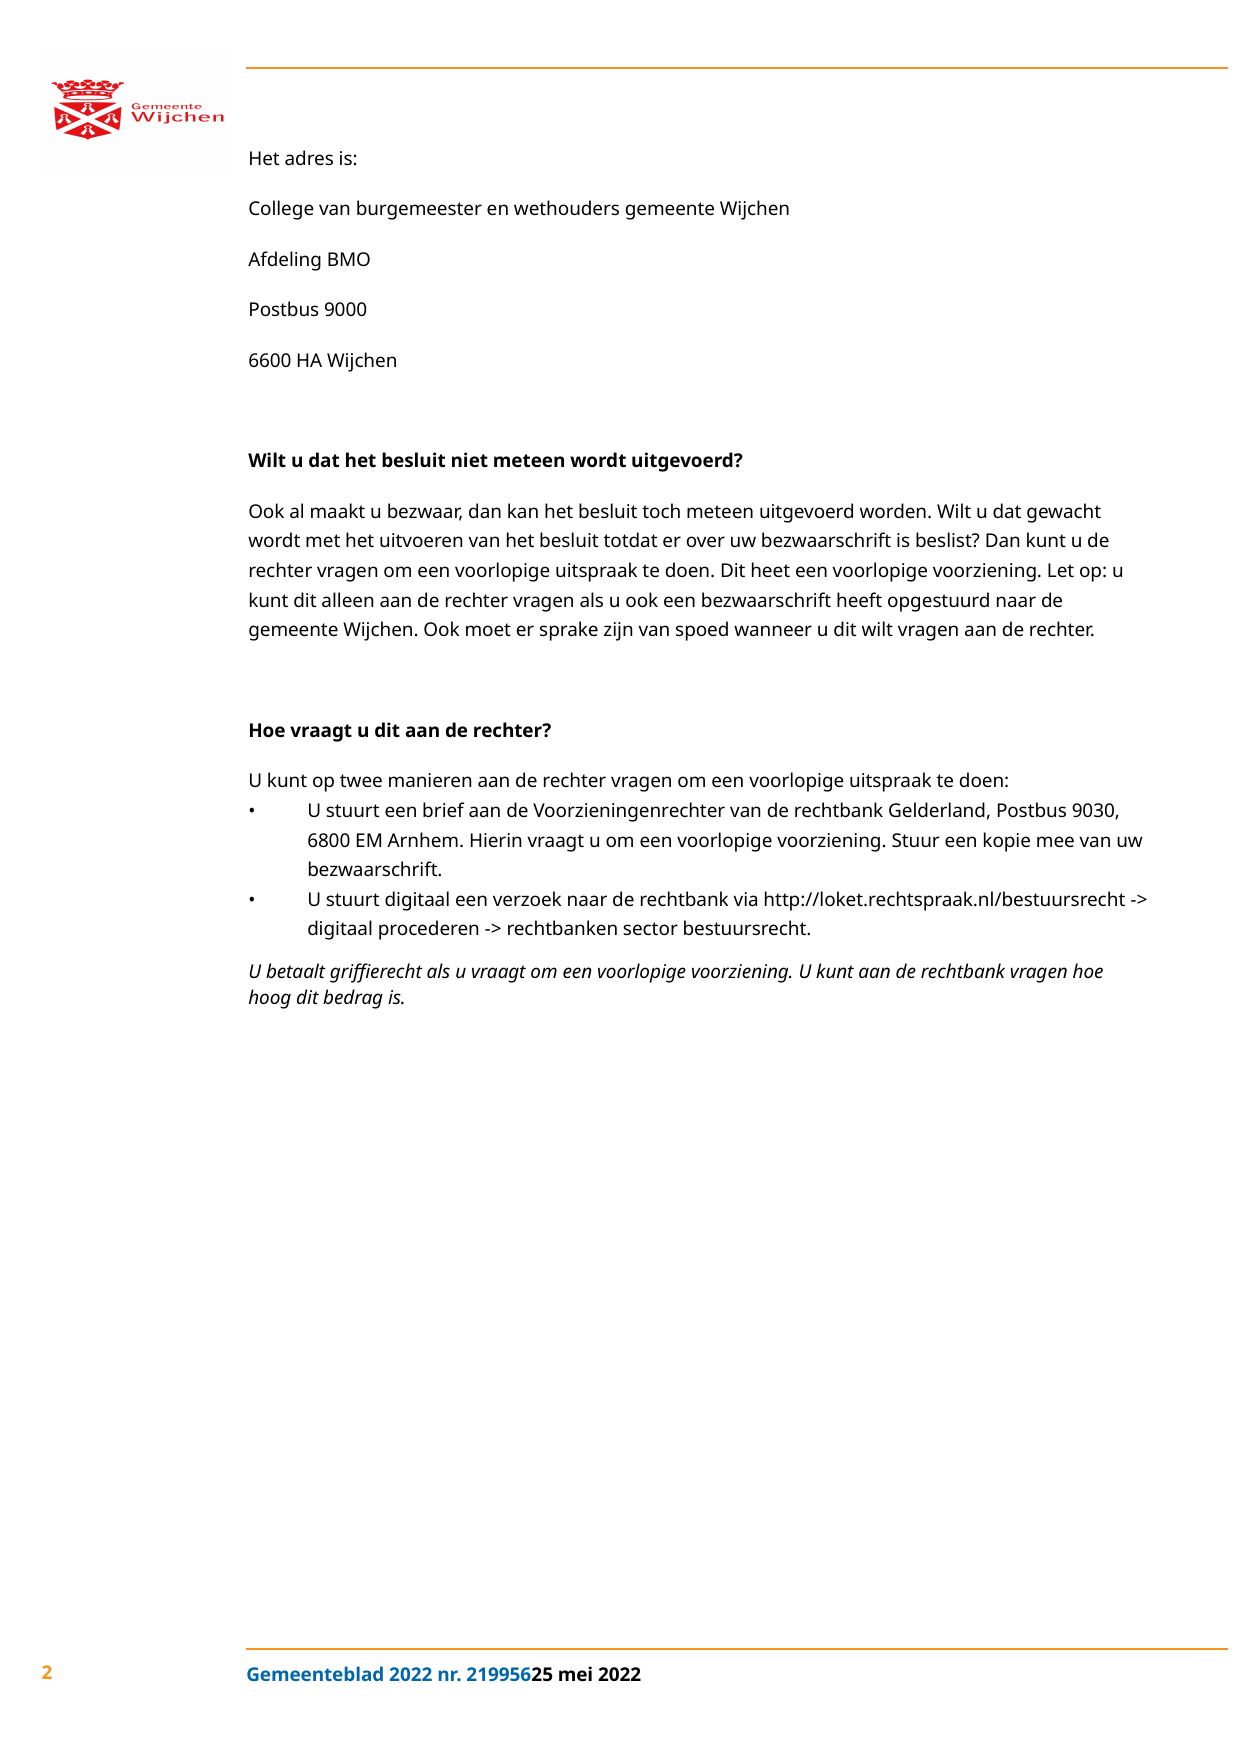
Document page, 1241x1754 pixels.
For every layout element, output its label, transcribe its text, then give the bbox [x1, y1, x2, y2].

text College van burgemeester en wethouders gemeente Wijchen [248, 196, 1152, 221]
text Hoe vraagt u dit aan de rechter? [248, 717, 1152, 743]
list U stuurt digitaal een verzoek naar de rechtbank via http://loket.rechtspraak.nl/bestuursrecht -> digitaal procederen -> rechtbanken sector bestuursrecht. [248, 886, 1152, 941]
list U stuurt een brief aan de Voorzieningenrechter van de rechtbank Gelderland, Postbus 9030, 6800 EM Arnhem. Hierin vraagt u om een voorlopige voorziening. Stuur een kopie mee van uw bezwaarschrift. [248, 797, 1152, 882]
text U kunt op twee manieren aan de rechter vragen om een voorlopige uitspraak te doen: [248, 768, 1152, 793]
text Postbus 9000 [248, 296, 1152, 322]
text U betaalt griffierecht als u vraagt om een voorlopige voorziening. U kunt aan de rechtbank vragen hoe hoog dit bedrag is. [248, 959, 1152, 1010]
text Afdeling BMO [248, 246, 1152, 272]
text 6600 HA Wijchen [248, 347, 1152, 373]
picture [41, 47, 231, 172]
text Wilt u dat het besluit niet meteen wordt uitgevoerd? [248, 448, 1152, 473]
text Ook al maakt u bezwaar, dan kan het besluit toch meteen uitgevoerd worden. Wilt u dat gewacht wordt met het uitvoeren van het besluit totdat er over uw bezwaarschrift is beslist? Dan kunt u de rechter vragen om een voorlopige uitspraak te doen. Dit heet een voorlopige voorziening. Let op: u kunt dit alleen aan de rechter vragen als u ook een bezwaarschrift heeft opgestuurd naar de gemeente Wijchen. Ook moet er sprake zijn van spoed wanneer u dit wilt vragen aan de rechter. [248, 498, 1152, 642]
text Het adres is: [248, 145, 1152, 171]
